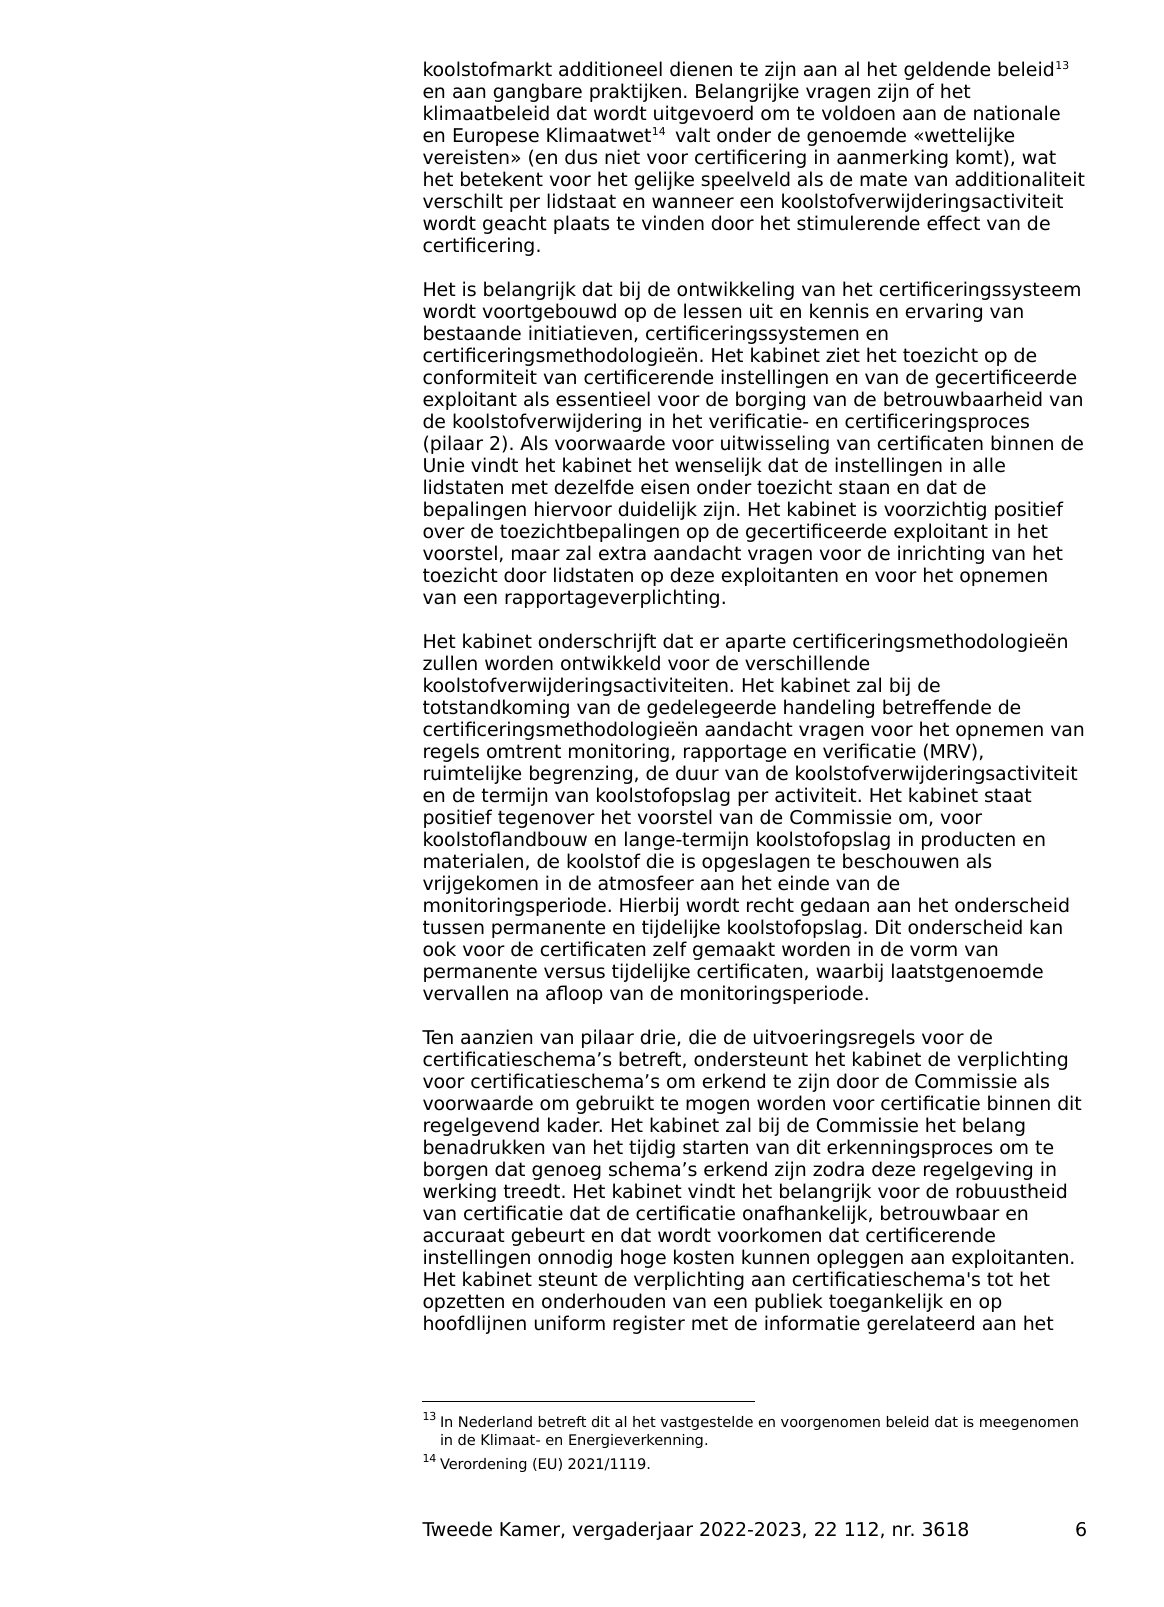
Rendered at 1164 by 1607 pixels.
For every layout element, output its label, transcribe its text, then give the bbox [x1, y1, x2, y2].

text In Nederland betreft dit al het vastgestelde en voorgenomen beleid dat is meegenomen in de Klimaat- en Energieverkenning. [422, 1410, 1087, 1449]
text koolstofmarkt additioneel dienen te zijn aan al het geldende beleid en aan gangbare praktijken. Belangrijke vragen zijn of het klimaatbeleid dat wordt uitgevoerd om te voldoen aan de nationale en Europese Klimaatwet valt onder de genoemde «wettelijke vereisten» (en dus niet voor certificering in aanmerking komt), wat het betekent voor het gelijke speelveld als de mate van additionaliteit verschilt per lidstaat en wanneer een koolstofverwijderingsactiviteit wordt geacht plaats te vinden door het stimulerende effect van de certificering. [422, 59, 1087, 257]
text Het kabinet onderschrijft dat er aparte certificeringsmethodologieën zullen worden ontwikkeld voor de verschillende koolstofverwijderingsactiviteiten. Het kabinet zal bij de totstandkoming van de gedelegeerde handeling betreffende de certificeringsmethodologieën aandacht vragen voor het opnemen van regels omtrent monitoring, rapportage en verificatie (MRV), ruimtelijke begrenzing, de duur van de koolstofverwijderingsactiviteit en de termijn van koolstofopslag per activiteit. Het kabinet staat positief tegenover het voorstel van de Commissie om, voor koolstoflandbouw en lange-termijn koolstofopslag in producten en materialen, de koolstof die is opgeslagen te beschouwen als vrijgekomen in de atmosfeer aan het einde van de monitoringsperiode. Hierbij wordt recht gedaan aan het onderscheid tussen permanente en tijdelijke koolstofopslag. Dit onderscheid kan ook voor de certificaten zelf gemaakt worden in de vorm van permanente versus tijdelijke certificaten, waarbij laatstgenoemde vervallen na afloop van de monitoringsperiode. [422, 631, 1087, 1004]
text Ten aanzien van pilaar drie, die de uitvoeringsregels voor de certificatieschema’s betreft, ondersteunt het kabinet de verplichting voor certificatieschema’s om erkend te zijn door de Commissie als voorwaarde om gebruikt te mogen worden voor certificatie binnen dit regelgevend kader. Het kabinet zal bij de Commissie het belang benadrukken van het tijdig starten van dit erkenningsproces om te borgen dat genoeg schema’s erkend zijn zodra deze regelgeving in werking treedt. Het kabinet vindt het belangrijk voor de robuustheid van certificatie dat de certificatie onafhankelijk, betrouwbaar en accuraat gebeurt en dat wordt voorkomen dat certificerende instellingen onnodig hoge kosten kunnen opleggen aan exploitanten. Het kabinet steunt de verplichting aan certificatieschema's tot het opzetten en onderhouden van een publiek toegankelijk en op hoofdlijnen uniform register met de informatie gerelateerd aan het [422, 1027, 1087, 1334]
text Verordening (EU) 2021/1119. [422, 1452, 1087, 1474]
text Het is belangrijk dat bij de ontwikkeling van het certificeringssysteem wordt voortgebouwd op de lessen uit en kennis en ervaring van bestaande initiatieven, certificeringssystemen en certificeringsmethodologieën. Het kabinet ziet het toezicht op de conformiteit van certificerende instellingen en van de gecertificeerde exploitant als essentieel voor de borging van de betrouwbaarheid van de koolstofverwijdering in het verificatie- en certificeringsproces (pilaar 2). Als voorwaarde voor uitwisseling van certificaten binnen de Unie vindt het kabinet het wenselijk dat de instellingen in alle lidstaten met dezelfde eisen onder toezicht staan en dat de bepalingen hiervoor duidelijk zijn. Het kabinet is voorzichtig positief over de toezichtbepalingen op de gecertificeerde exploitant in het voorstel, maar zal extra aandacht vragen voor de inrichting van het toezicht door lidstaten op deze exploitanten en voor het opnemen van een rapportageverplichting. [422, 279, 1087, 609]
